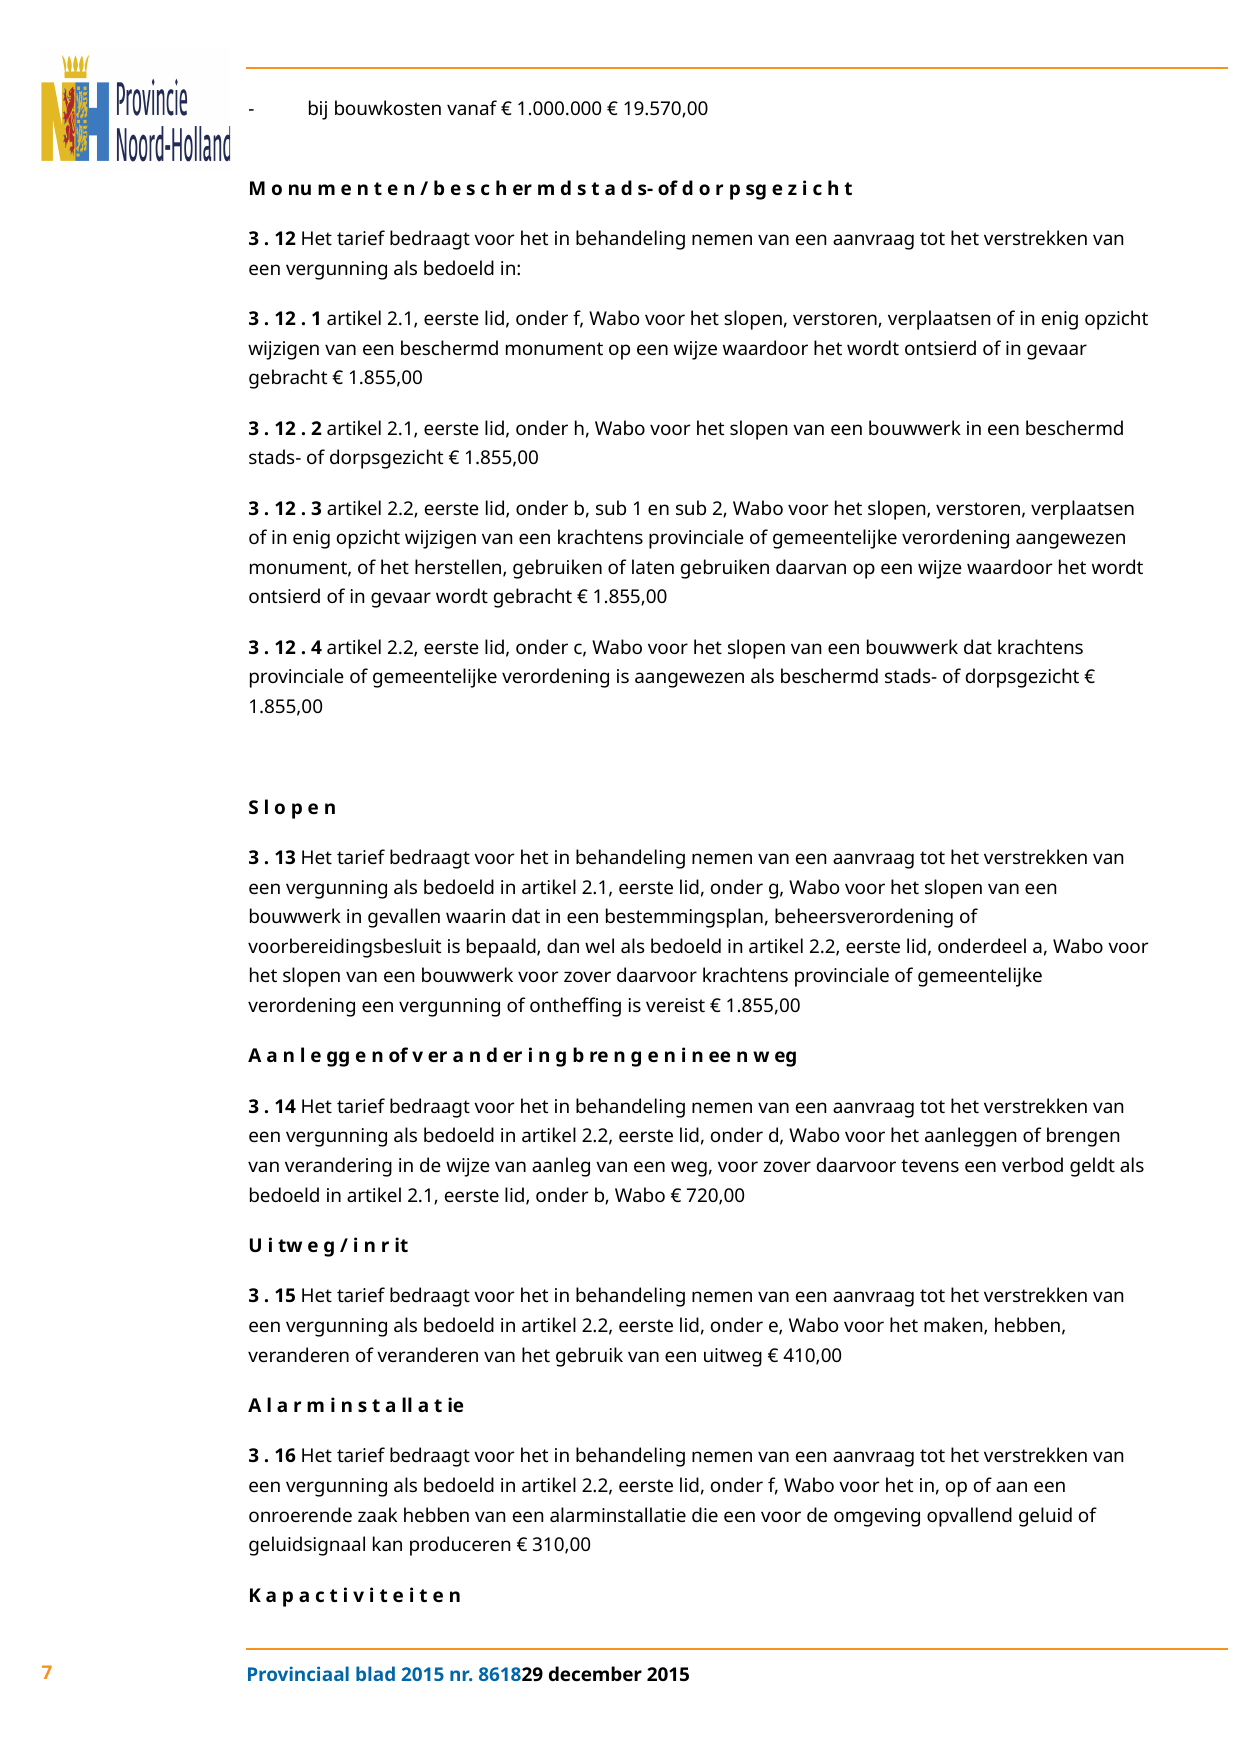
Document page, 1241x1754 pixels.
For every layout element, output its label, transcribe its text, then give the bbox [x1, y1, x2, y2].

text 3 . 12 . 2 artikel 2.1, eerste lid, onder h, Wabo voor het slopen van een bouwwerk in een beschermd stads- of dorpsgezicht € 1.855,00 [248, 415, 1152, 470]
text 3 . 14 Het tarief bedraagt voor het in behandeling nemen van een aanvraag tot het verstrekken van een vergunning als bedoeld in artikel 2.2, eerste lid, onder d, Wabo voor het aanleggen of brengen van verandering in de wijze van aanleg van een weg, voor zover daarvoor tevens een verbod geldt als bedoeld in artikel 2.1, eerste lid, onder b, Wabo € 720,00 [248, 1093, 1152, 1208]
text 3 . 13 Het tarief bedraagt voor het in behandeling nemen van een aanvraag tot het verstrekken van een vergunning als bedoeld in artikel 2.1, eerste lid, onder g, Wabo voor het slopen van een bouwwerk in gevallen waarin dat in een bestemmingsplan, beheersverordening of voorbereidingsbesluit is bepaald, dan wel als bedoeld in artikel 2.2, eerste lid, onderdeel a, Wabo voor het slopen van een bouwwerk voor zover daarvoor krachtens provinciale of gemeentelijke verordening een vergunning of ontheffing is vereist € 1.855,00 [248, 844, 1152, 1018]
text 3 . 16 Het tarief bedraagt voor het in behandeling nemen van een aanvraag tot het verstrekken van een vergunning als bedoeld in artikel 2.2, eerste lid, onder f, Wabo voor het in, op of aan een onroerende zaak hebben van een alarminstallatie die een voor de omgeving opvallend geluid of geluidsignaal kan produceren € 310,00 [248, 1443, 1152, 1557]
text M o nu m e n t e n / b e s c h er m d s t a d s- of d o r p sg e z i c h t [248, 175, 1152, 201]
list bij bouwkosten vanaf € 1.000.000 € 19.570,00 [248, 95, 1152, 121]
text 3 . 12 . 1 artikel 2.1, eerste lid, onder f, Wabo voor het slopen, verstoren, verplaatsen of in enig opzicht wijzigen van een beschermd monument op een wijze waardoor het wordt ontsierd of in gevaar gebracht € 1.855,00 [248, 305, 1152, 390]
text 3 . 12 Het tarief bedraagt voor het in behandeling nemen van een aanvraag tot het verstrekken van een vergunning als bedoeld in: [248, 225, 1152, 281]
text U i tw e g / i n r it [248, 1232, 1152, 1258]
text K a p a c t i v i t e i t e n [248, 1582, 1152, 1608]
text 3 . 15 Het tarief bedraagt voor het in behandeling nemen van een aanvraag tot het verstrekken van een vergunning als bedoeld in artikel 2.2, eerste lid, onder e, Wabo voor het maken, hebben, veranderen of veranderen van het gebruik van een uitweg € 410,00 [248, 1283, 1152, 1368]
text A l a r m i n s t a ll a t ie [248, 1392, 1152, 1418]
text 3 . 12 . 4 artikel 2.2, eerste lid, onder c, Wabo voor het slopen van een bouwwerk dat krachtens provinciale of gemeentelijke verordening is aangewezen als beschermd stads- of dorpsgezicht € 1.855,00 [248, 634, 1152, 719]
text 3 . 12 . 3 artikel 2.2, eerste lid, onder b, sub 1 en sub 2, Wabo voor het slopen, verstoren, verplaatsen of in enig opzicht wijzigen van een krachtens provinciale of gemeentelijke verordening aangewezen monument, of het herstellen, gebruiken of laten gebruiken daarvan op een wijze waardoor het wordt ontsierd of in gevaar wordt gebracht € 1.855,00 [248, 495, 1152, 609]
picture [41, 47, 231, 172]
text A a n l e gg e n of v er a n d er i n g b re n g e n i n ee n w eg [248, 1043, 1152, 1068]
text S l o p e n [248, 794, 1152, 820]
